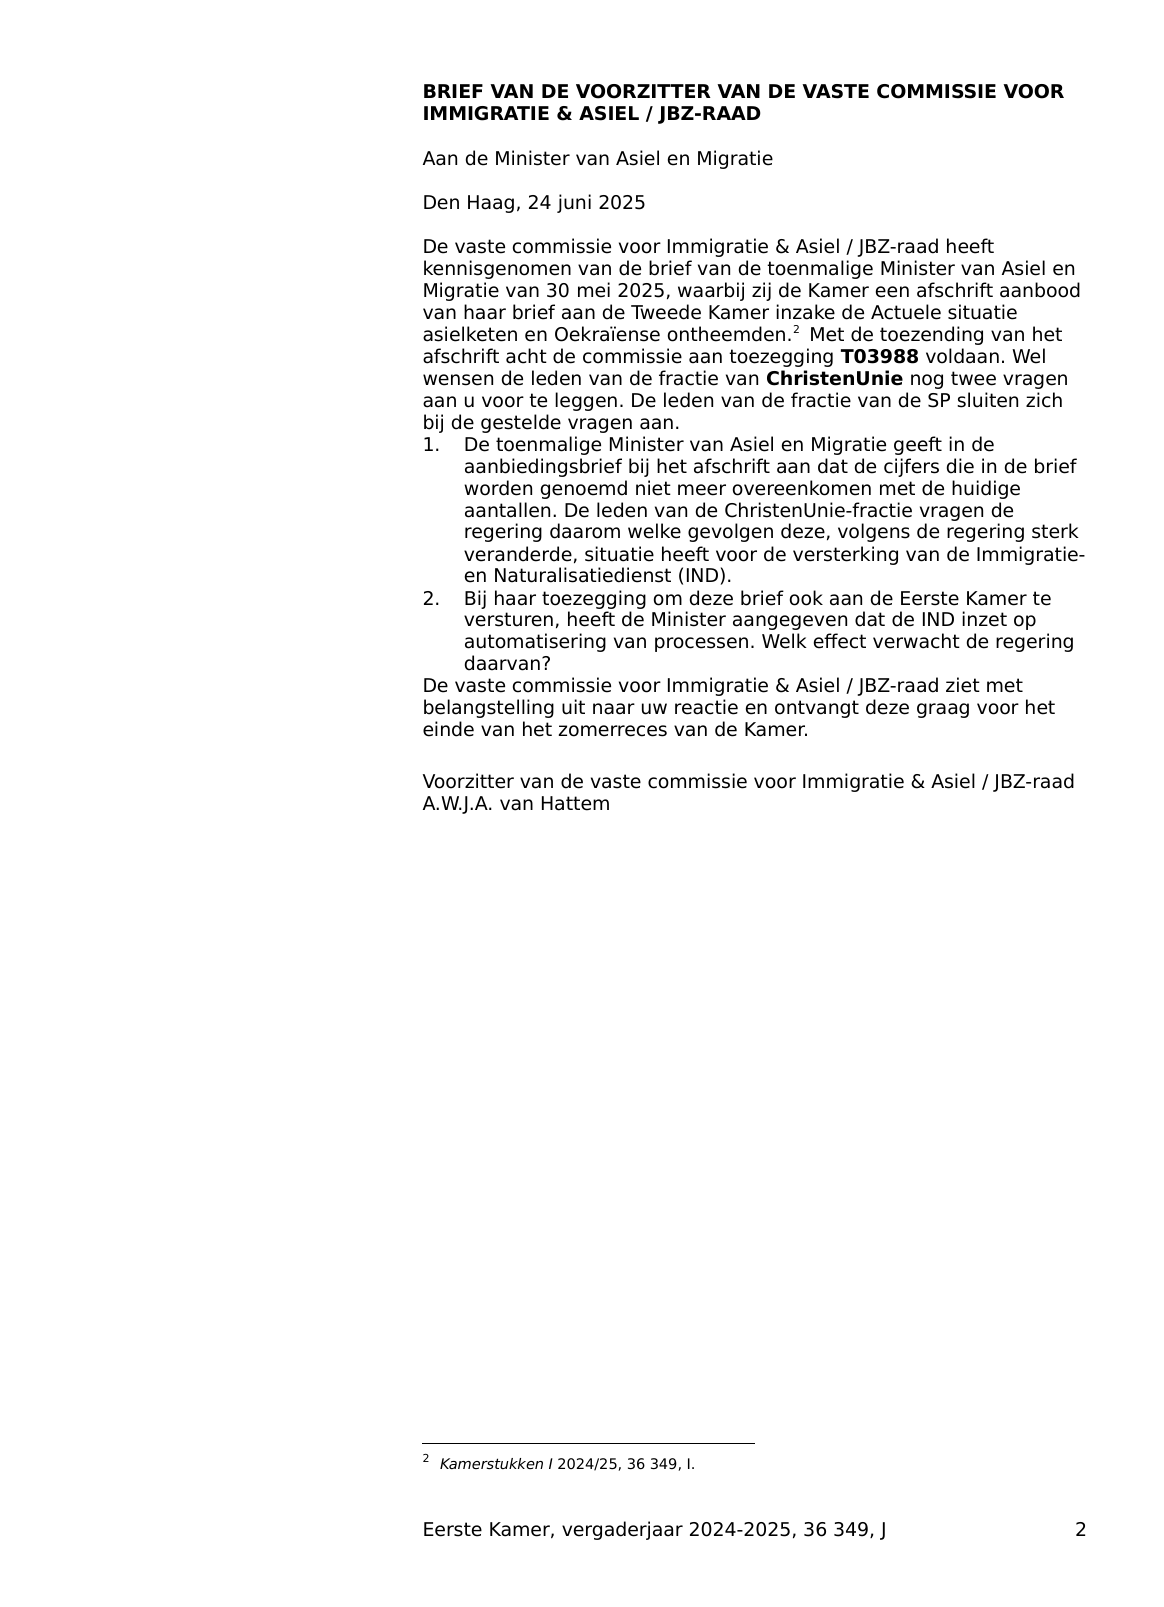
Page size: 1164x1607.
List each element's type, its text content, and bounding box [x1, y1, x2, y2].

text Kamerstukken I 2024/25, 36 349, I. [422, 1452, 1087, 1474]
text Voorzitter van de vaste commissie voor Immigratie & Asiel / JBZ-raad A.W.J.A. van Hattem [422, 771, 1087, 815]
text De vaste commissie voor Immigratie & Asiel / JBZ-raad heeft kennisgenomen van de brief van de toenmalige Minister van Asiel en Migratie van 30 mei 2025, waarbij zij de Kamer een afschrift aanbood van haar brief aan de Tweede Kamer inzake de Actuele situatie asielketen en Oekraïense ontheemden. Met de toezending van het afschrift acht de commissie aan toezegging T03988 voldaan. Wel wensen de leden van de fractie van ChristenUnie nog twee vragen aan u voor te leggen. De leden van de fractie van de SP sluiten zich bij de gestelde vragen aan. [422, 236, 1087, 433]
text De vaste commissie voor Immigratie & Asiel / JBZ-raad ziet met belangstelling uit naar uw reactie en ontvangt deze graag voor het einde van het zomerreces van de Kamer. [422, 675, 1087, 741]
text BRIEF VAN DE VOORZITTER VAN DE VASTE COMMISSIE VOOR IMMIGRATIE & ASIEL / JBZ-RAAD [422, 81, 1087, 125]
text 2. Bij haar toezegging om deze brief ook aan de Eerste Kamer te versturen, heeft de Minister aangegeven dat de IND inzet op automatisering van processen. Welk effect verwacht de regering daarvan? [422, 587, 1087, 675]
text 1. De toenmalige Minister van Asiel en Migratie geeft in de aanbiedingsbrief bij het afschrift aan dat de cijfers die in de brief worden genoemd niet meer overeenkomen met de huidige aantallen. De leden van de ChristenUnie-fractie vragen de regering daarom welke gevolgen deze, volgens de regering sterk veranderde, situatie heeft voor de versterking van de Immigratie- en Naturalisatiedienst (IND). [422, 433, 1087, 587]
text Den Haag, 24 juni 2025 [422, 192, 1087, 213]
text Aan de Minister van Asiel en Migratie [422, 147, 1087, 169]
